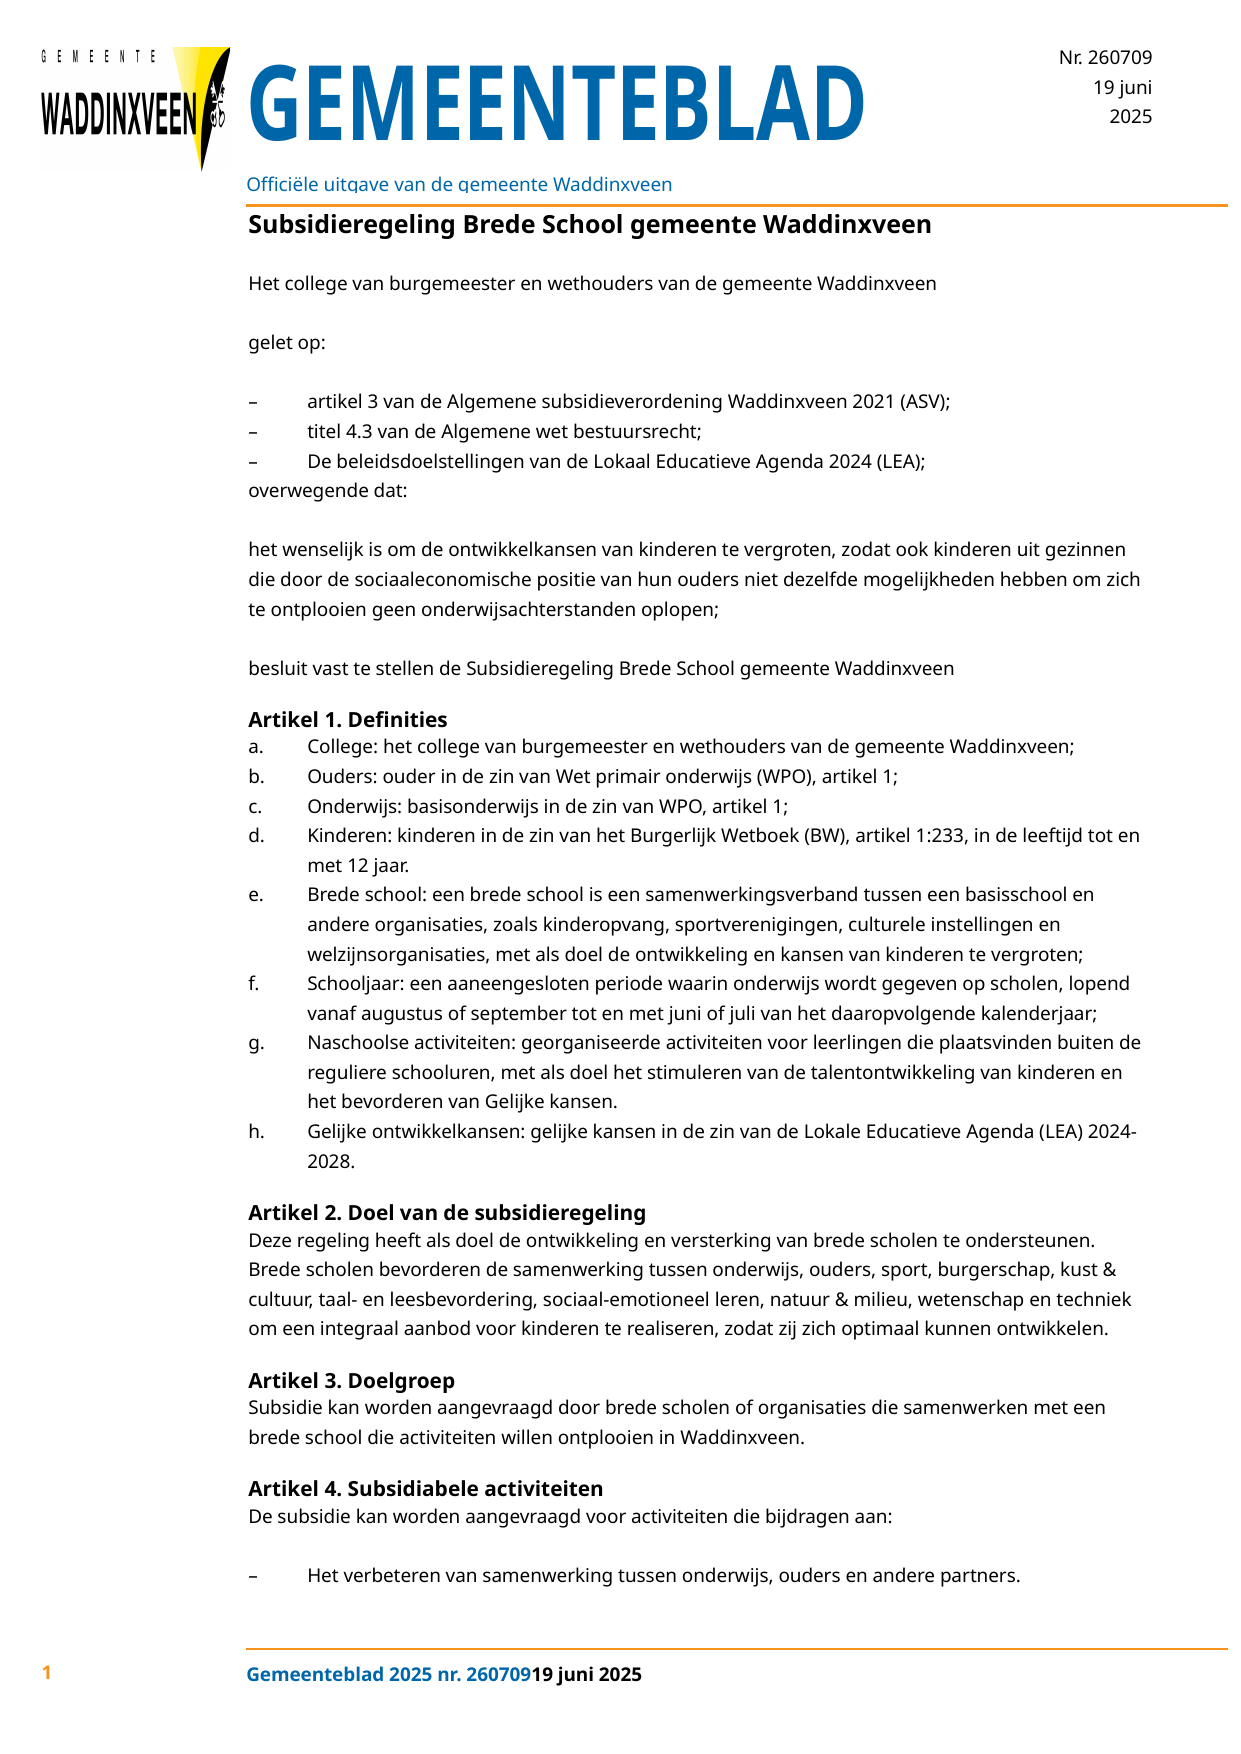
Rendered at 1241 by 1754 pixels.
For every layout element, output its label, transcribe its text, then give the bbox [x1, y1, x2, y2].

text gelet op: [248, 329, 1152, 355]
text Artikel 4. Subsidiabele activiteiten [248, 1474, 1152, 1503]
list Onderwijs: basisonderwijs in de zin van WPO, artikel 1; [248, 793, 1152, 819]
list Kinderen: kinderen in de zin van het Burgerlijk Wetboek (BW), artikel 1:233, in de leeftijd tot en met 12 jaar. [248, 822, 1152, 878]
picture [41, 47, 231, 172]
text Artikel 1. Definities [248, 705, 1152, 734]
list De beleidsdoelstellingen van de Lokaal Educatieve Agenda 2024 (LEA); [248, 448, 1152, 473]
text overwegende dat: [248, 477, 1152, 503]
text Subsidieregeling Brede School gemeente Waddinxveen [248, 207, 1152, 241]
text Het college van burgemeester en wethouders van de gemeente Waddinxveen [248, 270, 1152, 296]
list College: het college van burgemeester en wethouders van de gemeente Waddinxveen; [248, 734, 1152, 759]
text Artikel 2. Doel van de subsidieregeling [248, 1198, 1152, 1227]
list Het verbeteren van samenwerking tussen onderwijs, ouders en andere partners. [248, 1562, 1152, 1588]
list Brede school: een brede school is een samenwerkingsverband tussen een basisschool en andere organisaties, zoals kinderopvang, sportverenigingen, culturele instellingen en welzijnsorganisaties, met als doel de ontwikkeling en kansen van kinderen te vergroten; [248, 882, 1152, 967]
list artikel 3 van de Algemene subsidieverordening Waddinxveen 2021 (ASV); [248, 389, 1152, 414]
text De subsidie kan worden aangevraagd voor activiteiten die bijdragen aan: [248, 1503, 1152, 1528]
text Deze regeling heeft als doel de ontwikkeling en versterking van brede scholen te ondersteunen. Brede scholen bevorderen de samenwerking tussen onderwijs, ouders, sport, burgerschap, kust & cultuur, taal- en leesbevordering, sociaal-emotioneel leren, natuur & milieu, wetenschap en techniek om een integraal aanbod voor kinderen te realiseren, zodat zij zich optimaal kunnen ontwikkelen. [248, 1227, 1152, 1341]
list Gelijke ontwikkelkansen: gelijke kansen in de zin van de Lokale Educatieve Agenda (LEA) 2024-2028. [248, 1118, 1152, 1174]
text besluit vast te stellen de Subsidieregeling Brede School gemeente Waddinxveen [248, 655, 1152, 681]
list Schooljaar: een aaneengesloten periode waarin onderwijs wordt gegeven op scholen, lopend vanaf augustus of september tot en met juni of juli van het daaropvolgende kalenderjaar; [248, 970, 1152, 1026]
list Ouders: ouder in de zin van Wet primair onderwijs (WPO), artikel 1; [248, 763, 1152, 789]
list Naschoolse activiteiten: georganiseerde activiteiten voor leerlingen die plaatsvinden buiten de reguliere schooluren, met als doel het stimuleren van de talentontwikkeling van kinderen en het bevorderen van Gelijke kansen. [248, 1029, 1152, 1114]
text Subsidie kan worden aangevraagd door brede scholen of organisaties die samenwerken met een brede school die activiteiten willen ontplooien in Waddinxveen. [248, 1394, 1152, 1450]
text het wenselijk is om de ontwikkelkansen van kinderen te vergroten, zodat ook kinderen uit gezinnen die door de sociaaleconomische positie van hun ouders niet dezelfde mogelijkheden hebben om zich te ontplooien geen onderwijsachterstanden oplopen; [248, 537, 1152, 621]
list titel 4.3 van de Algemene wet bestuursrecht; [248, 418, 1152, 444]
text Artikel 3. Doelgroep [248, 1366, 1152, 1394]
